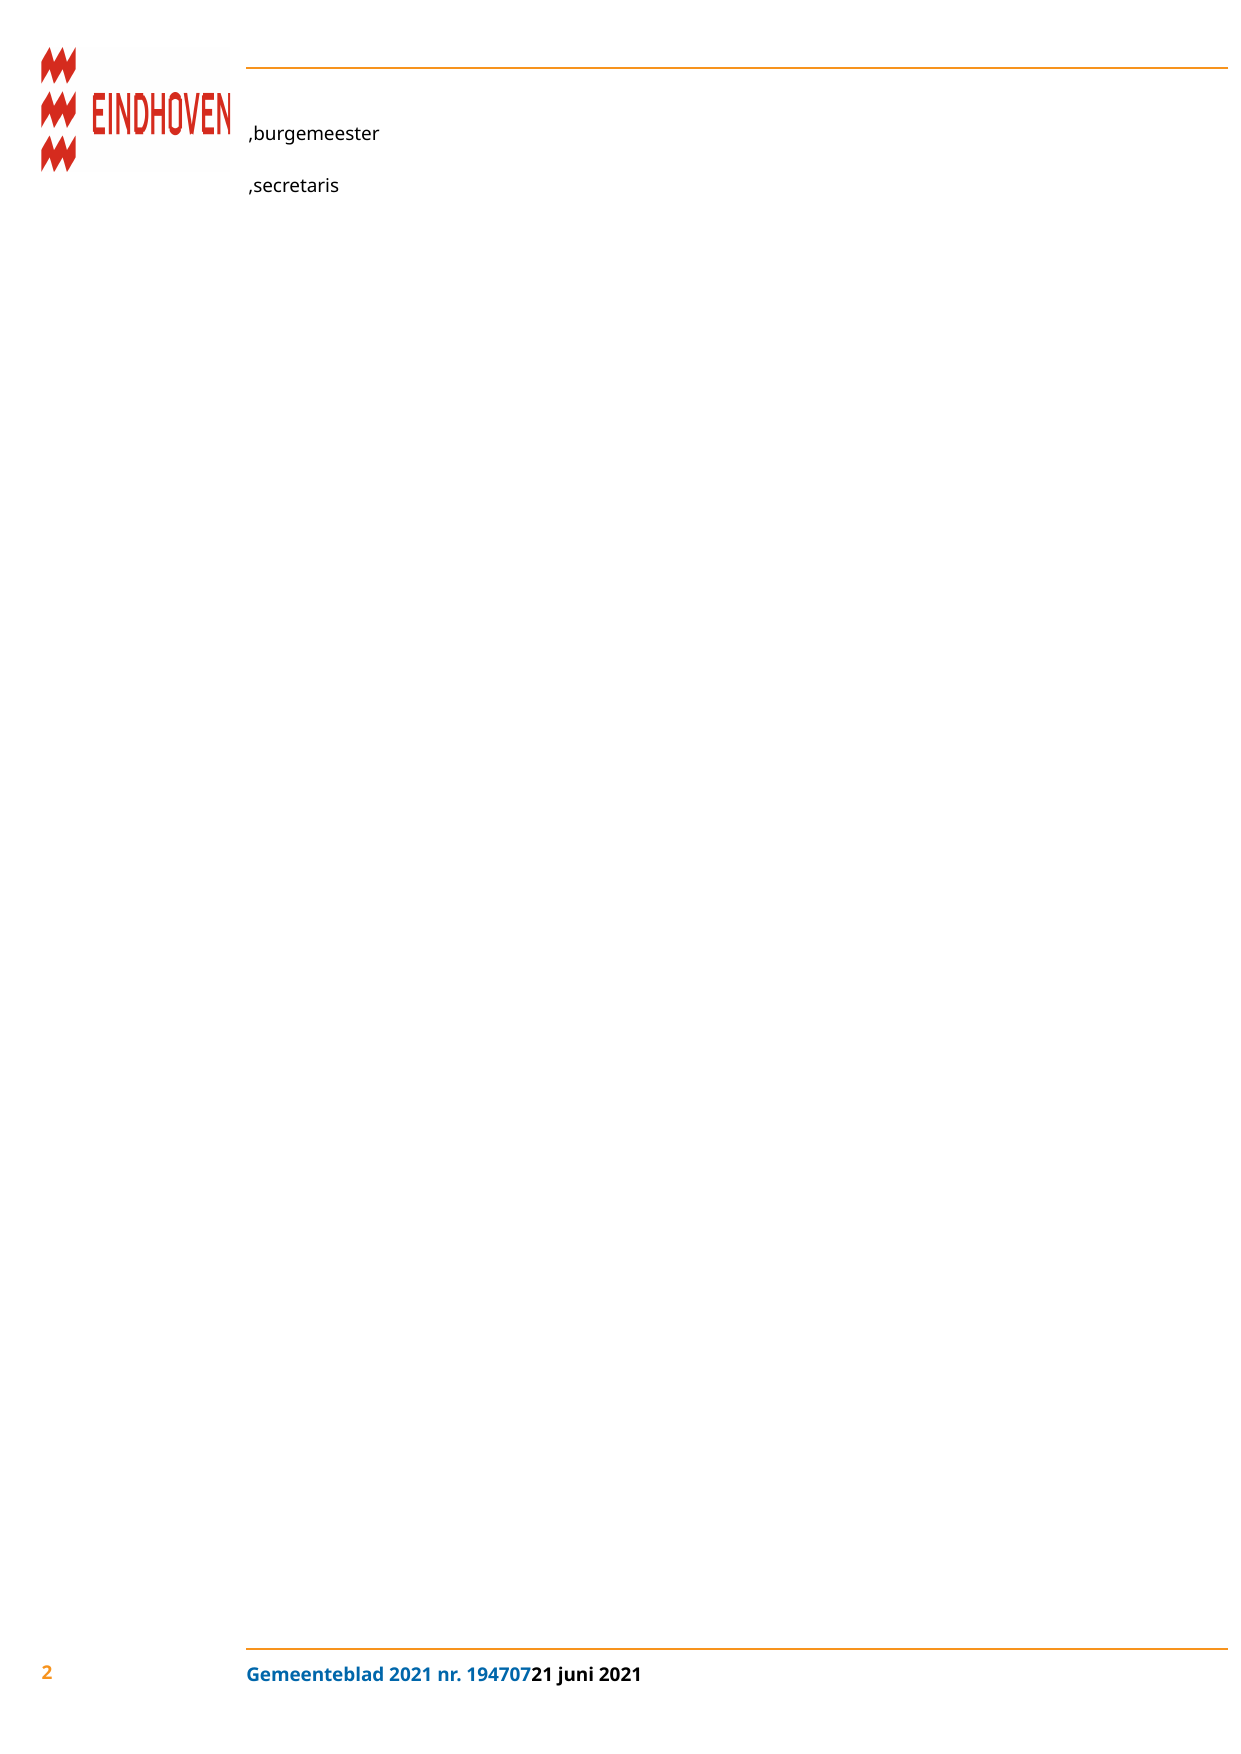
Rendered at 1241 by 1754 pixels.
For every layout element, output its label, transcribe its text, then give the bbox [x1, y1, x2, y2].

text ,secretaris [248, 172, 1152, 198]
picture [41, 47, 231, 172]
text ,burgemeester [248, 121, 1152, 146]
